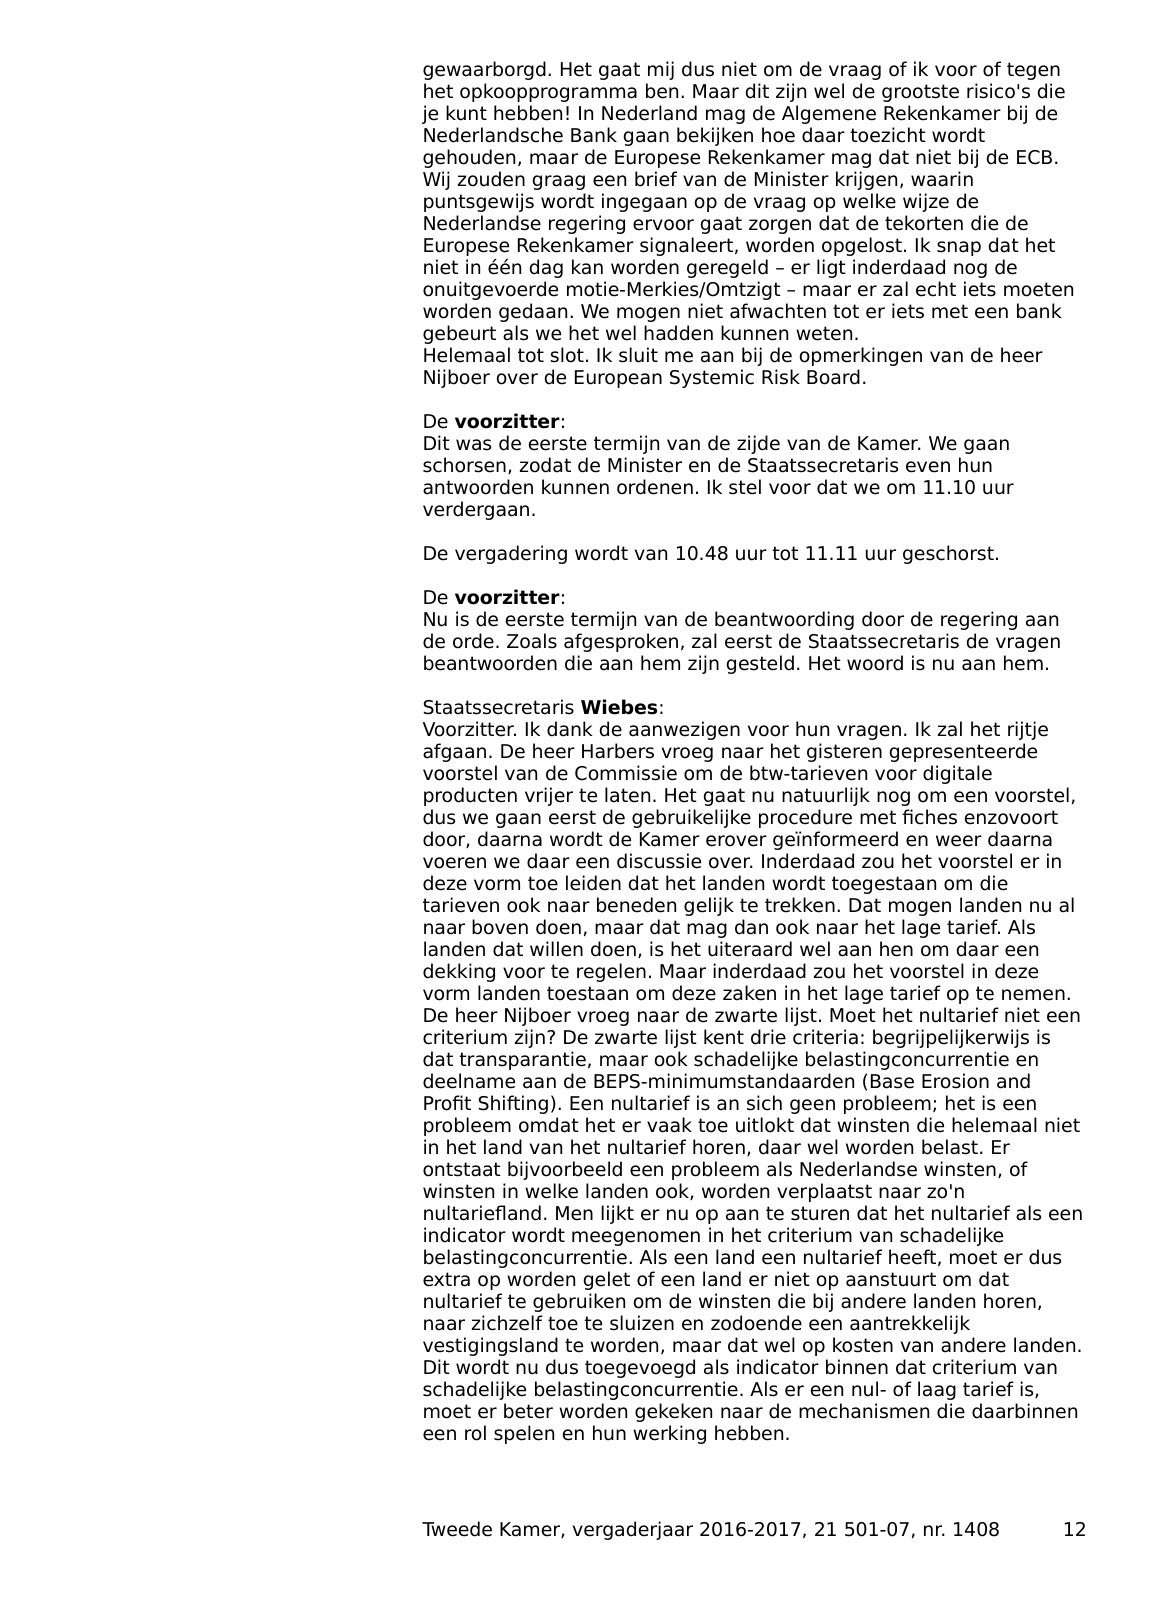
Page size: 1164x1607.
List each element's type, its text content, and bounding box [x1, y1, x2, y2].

text Staatssecretaris Wiebes: [422, 697, 1087, 719]
text De voorzitter: [422, 587, 1087, 609]
text gewaarborgd. Het gaat mij dus niet om de vraag of ik voor of tegen het opkoopprogramma ben. Maar dit zijn wel de grootste risico's die je kunt hebben! In Nederland mag de Algemene Rekenkamer bij de Nederlandsche Bank gaan bekijken hoe daar toezicht wordt gehouden, maar de Europese Rekenkamer mag dat niet bij de ECB. Wij zouden graag een brief van de Minister krijgen, waarin puntsgewijs wordt ingegaan op de vraag op welke wijze de Nederlandse regering ervoor gaat zorgen dat de tekorten die de Europese Rekenkamer signaleert, worden opgelost. Ik snap dat het niet in één dag kan worden geregeld – er ligt inderdaad nog de onuitgevoerde motie-Merkies/Omtzigt – maar er zal echt iets moeten worden gedaan. We mogen niet afwachten tot er iets met een bank gebeurt als we het wel hadden kunnen weten. [422, 59, 1087, 345]
text Helemaal tot slot. Ik sluit me aan bij de opmerkingen van de heer Nijboer over de European Systemic Risk Board. [422, 345, 1087, 389]
text De voorzitter: [422, 411, 1087, 433]
text Dit was de eerste termijn van de zijde van de Kamer. We gaan schorsen, zodat de Minister en de Staatssecretaris even hun antwoorden kunnen ordenen. Ik stel voor dat we om 11.10 uur verdergaan. [422, 433, 1087, 521]
text De heer Nijboer vroeg naar de zwarte lijst. Moet het nultarief niet een criterium zijn? De zwarte lijst kent drie criteria: begrijpelijkerwijs is dat transparantie, maar ook schadelijke belastingconcurrentie en deelname aan de BEPS-minimumstandaarden (Base Erosion and Profit Shifting). Een nultarief is an sich geen probleem; het is een probleem omdat het er vaak toe uitlokt dat winsten die helemaal niet in het land van het nultarief horen, daar wel worden belast. Er ontstaat bijvoorbeeld een probleem als Nederlandse winsten, of winsten in welke landen ook, worden verplaatst naar zo'n nultariefland. Men lijkt er nu op aan te sturen dat het nultarief als een indicator wordt meegenomen in het criterium van schadelijke belastingconcurrentie. Als een land een nultarief heeft, moet er dus extra op worden gelet of een land er niet op aanstuurt om dat nultarief te gebruiken om de winsten die bij andere landen horen, naar zichzelf toe te sluizen en zodoende een aantrekkelijk vestigingsland te worden, maar dat wel op kosten van andere landen. Dit wordt nu dus toegevoegd als indicator binnen dat criterium van schadelijke belastingconcurrentie. Als er een nul- of laag tarief is, moet er beter worden gekeken naar de mechanismen die daarbinnen een rol spelen en hun werking hebben. [422, 1005, 1087, 1444]
text Nu is de eerste termijn van de beantwoording door de regering aan de orde. Zoals afgesproken, zal eerst de Staatssecretaris de vragen beantwoorden die aan hem zijn gesteld. Het woord is nu aan hem. [422, 609, 1087, 675]
text Voorzitter. Ik dank de aanwezigen voor hun vragen. Ik zal het rijtje afgaan. De heer Harbers vroeg naar het gisteren gepresenteerde voorstel van de Commissie om de btw-tarieven voor digitale producten vrijer te laten. Het gaat nu natuurlijk nog om een voorstel, dus we gaan eerst de gebruikelijke procedure met fiches enzovoort door, daarna wordt de Kamer erover geïnformeerd en weer daarna voeren we daar een discussie over. Inderdaad zou het voorstel er in deze vorm toe leiden dat het landen wordt toegestaan om die tarieven ook naar beneden gelijk te trekken. Dat mogen landen nu al naar boven doen, maar dat mag dan ook naar het lage tarief. Als landen dat willen doen, is het uiteraard wel aan hen om daar een dekking voor te regelen. Maar inderdaad zou het voorstel in deze vorm landen toestaan om deze zaken in het lage tarief op te nemen. [422, 719, 1087, 1005]
text De vergadering wordt van 10.48 uur tot 11.11 uur geschorst. [422, 543, 1087, 565]
